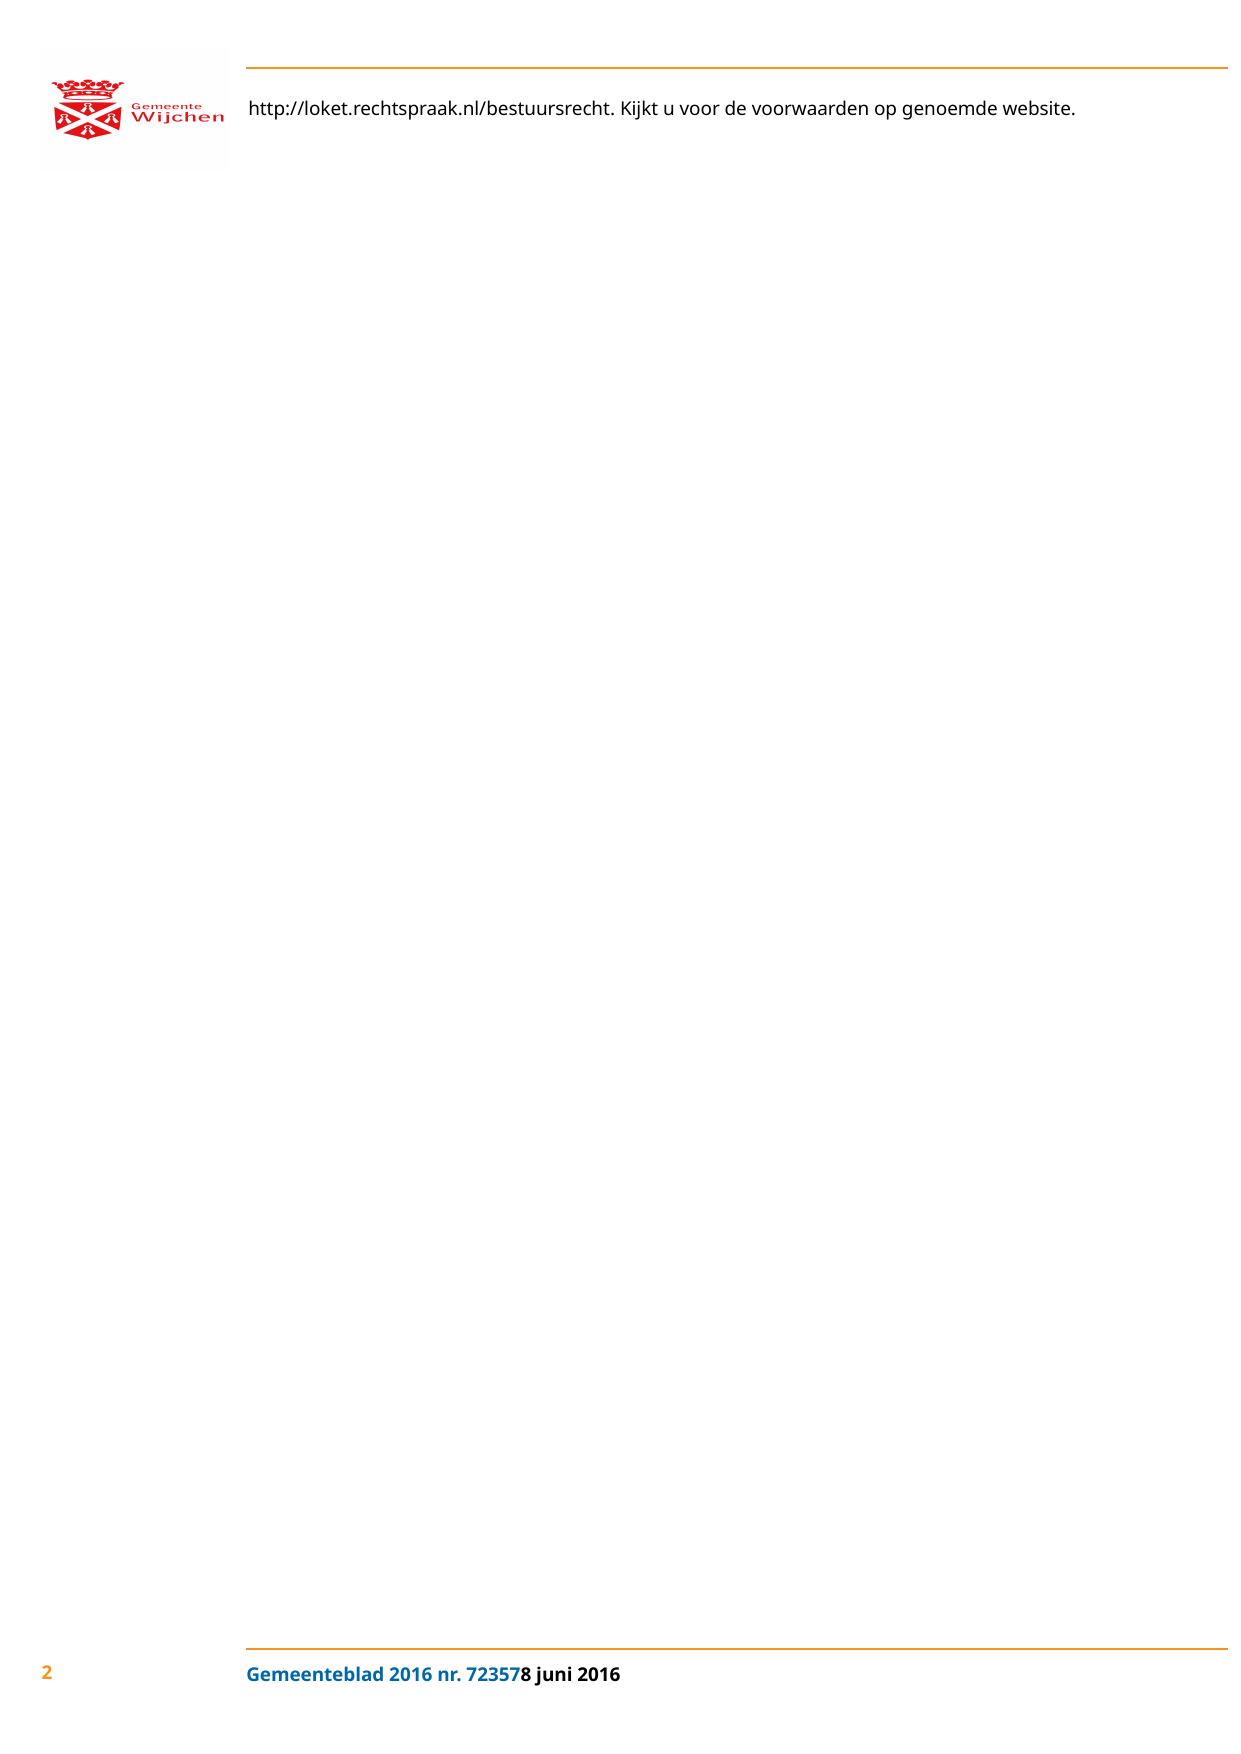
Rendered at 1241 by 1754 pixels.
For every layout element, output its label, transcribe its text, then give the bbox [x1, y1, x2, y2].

text http://loket.rechtspraak.nl/bestuursrecht. Kijkt u voor de voorwaarden op genoemde website. [248, 95, 1152, 121]
picture [41, 47, 231, 172]
